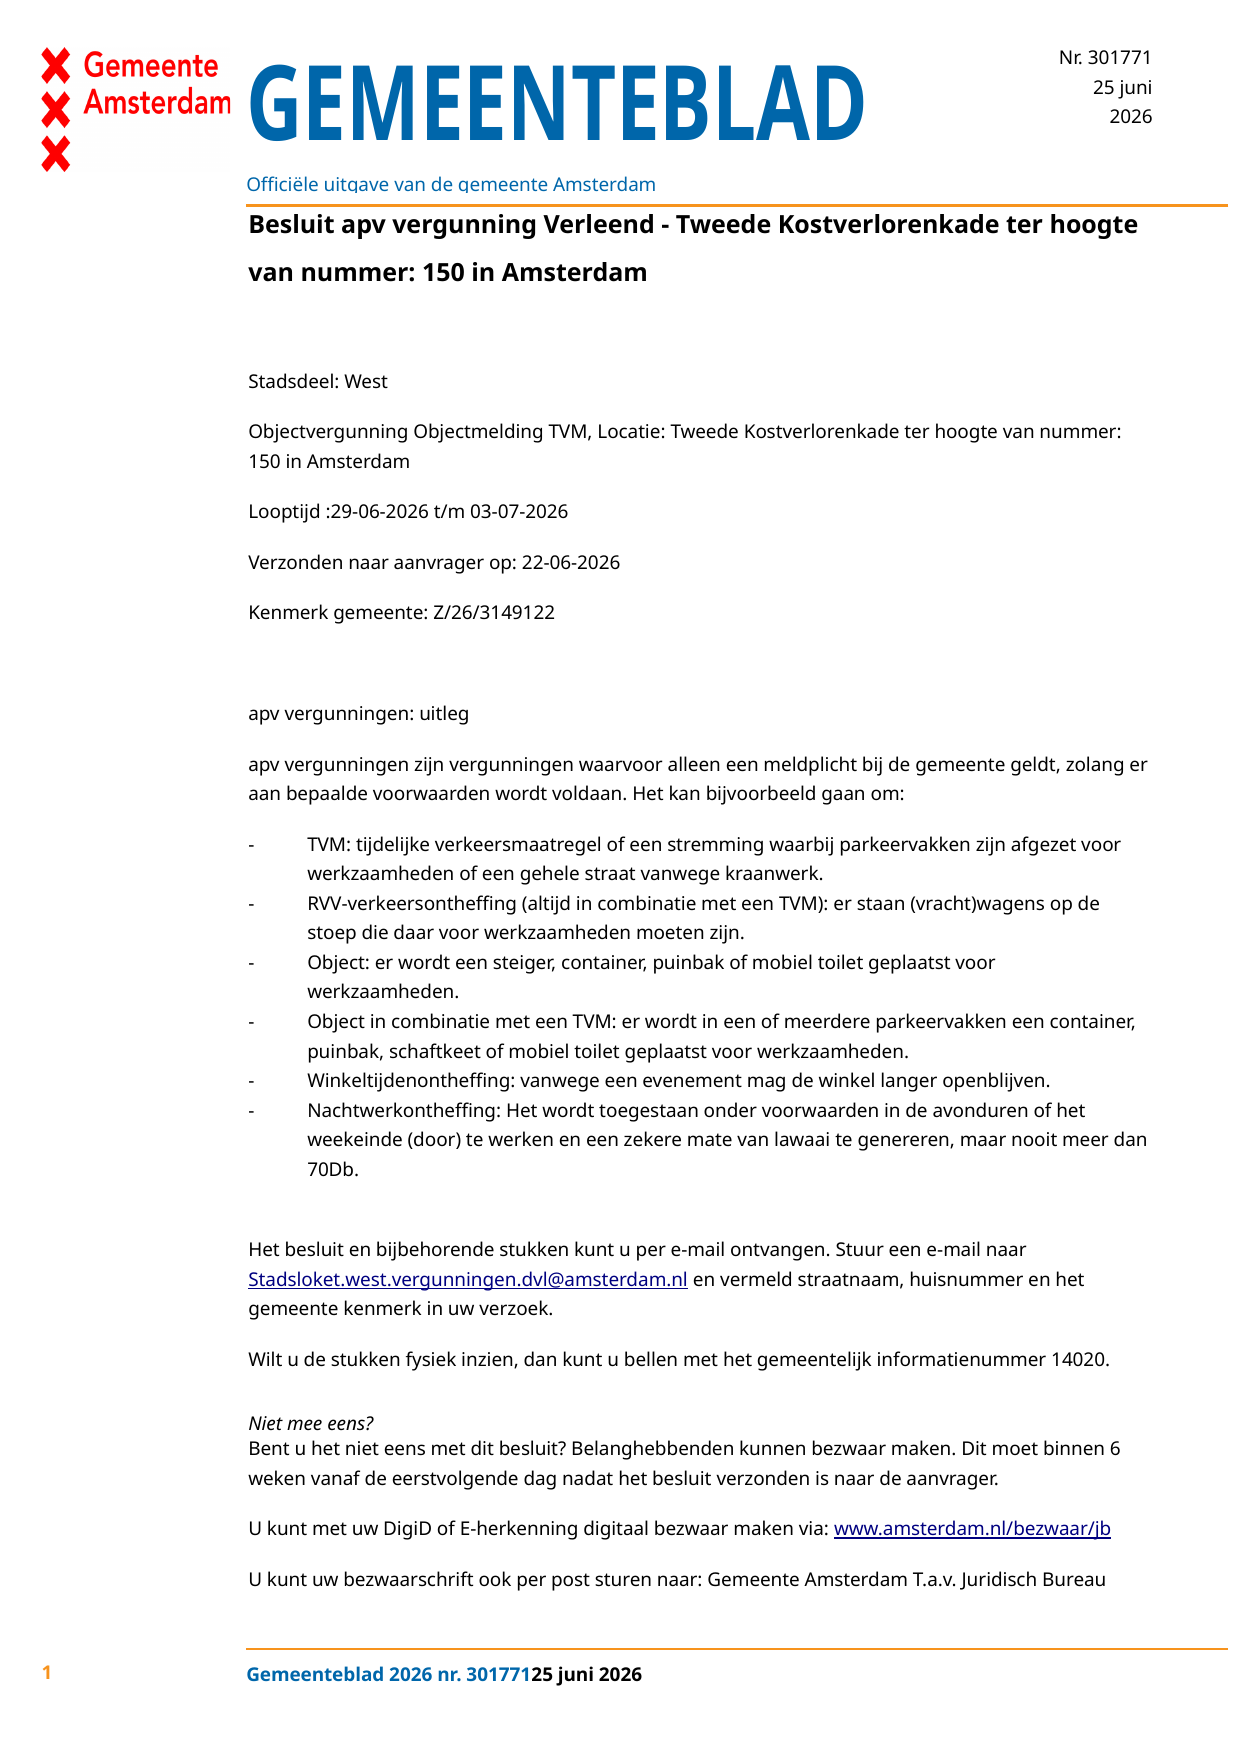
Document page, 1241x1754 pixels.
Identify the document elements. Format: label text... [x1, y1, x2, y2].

list TVM: tijdelijke verkeersmaatregel of een stremming waarbij parkeervakken zijn afgezet voor werkzaamheden of een gehele straat vanwege kraanwerk. [248, 831, 1152, 886]
text Het besluit en bijbehorende stukken kunt u per e-mail ontvangen. Stuur een e-mail naar Stadsloket.west.vergunningen.dvl@amsterdam.nl en vermeld straatnaam, huisnummer en het gemeente kenmerk in uw verzoek. [248, 1236, 1152, 1321]
text Besluit apv vergunning Verleend - Tweede Kostverlorenkade ter hoogte van nummer: 150 in Amsterdam [248, 207, 1152, 288]
list Object in combinatie met een TVM: er wordt in een of meerdere parkeervakken een container, puinbak, schaftkeet of mobiel toilet geplaatst voor werkzaamheden. [248, 1008, 1152, 1064]
text apv vergunningen: uitleg [248, 700, 1152, 726]
text Looptijd :29-06-2026 t/m 03-07-2026 [248, 499, 1152, 524]
text Niet mee eens? [248, 1410, 1152, 1436]
list Winkeltijdenontheffing: vanwege een evenement mag de winkel langer openblijven. [248, 1067, 1152, 1093]
list RVV-verkeersontheffing (altijd in combinatie met een TVM): er staan (vracht)wagens op de stoep die daar voor werkzaamheden moeten zijn. [248, 890, 1152, 945]
text U kunt uw bezwaarschrift ook per post sturen naar: Gemeente Amsterdam T.a.v. Juridisch Bureau [248, 1566, 1152, 1592]
list Object: er wordt een steiger, container, puinbak of mobiel toilet geplaatst voor werkzaamheden. [248, 949, 1152, 1004]
text U kunt met uw DigiD of E-herkenning digitaal bezwaar maken via: www.amsterdam.nl/bezwaar/jb [248, 1516, 1152, 1541]
text Verzonden naar aanvrager op: 22-06-2026 [248, 549, 1152, 575]
picture [41, 47, 231, 172]
text apv vergunningen zijn vergunningen waarvoor alleen een meldplicht bij de gemeente geldt, zolang er aan bepaalde voorwaarden wordt voldaan. Het kan bijvoorbeeld gaan om: [248, 751, 1152, 806]
text Kenmerk gemeente: Z/26/3149122 [248, 599, 1152, 625]
text Bent u het niet eens met dit besluit? Belanghebbenden kunnen bezwaar maken. Dit moet binnen 6 weken vanaf de eerstvolgende dag nadat het besluit verzonden is naar de aanvrager. [248, 1436, 1152, 1491]
text Wilt u de stukken fysiek inzien, dan kunt u bellen met het gemeentelijk informatienummer 14020. [248, 1346, 1152, 1372]
text Objectvergunning Objectmelding TVM, Locatie: Tweede Kostverlorenkade ter hoogte van nummer: 150 in Amsterdam [248, 419, 1152, 474]
text Stadsdeel: West [248, 368, 1152, 394]
list Nachtwerkontheffing: Het wordt toegestaan onder voorwaarden in de avonduren of het weekeinde (door) te werken en een zekere mate van lawaai te genereren, maar nooit meer dan 70Db. [248, 1097, 1152, 1182]
